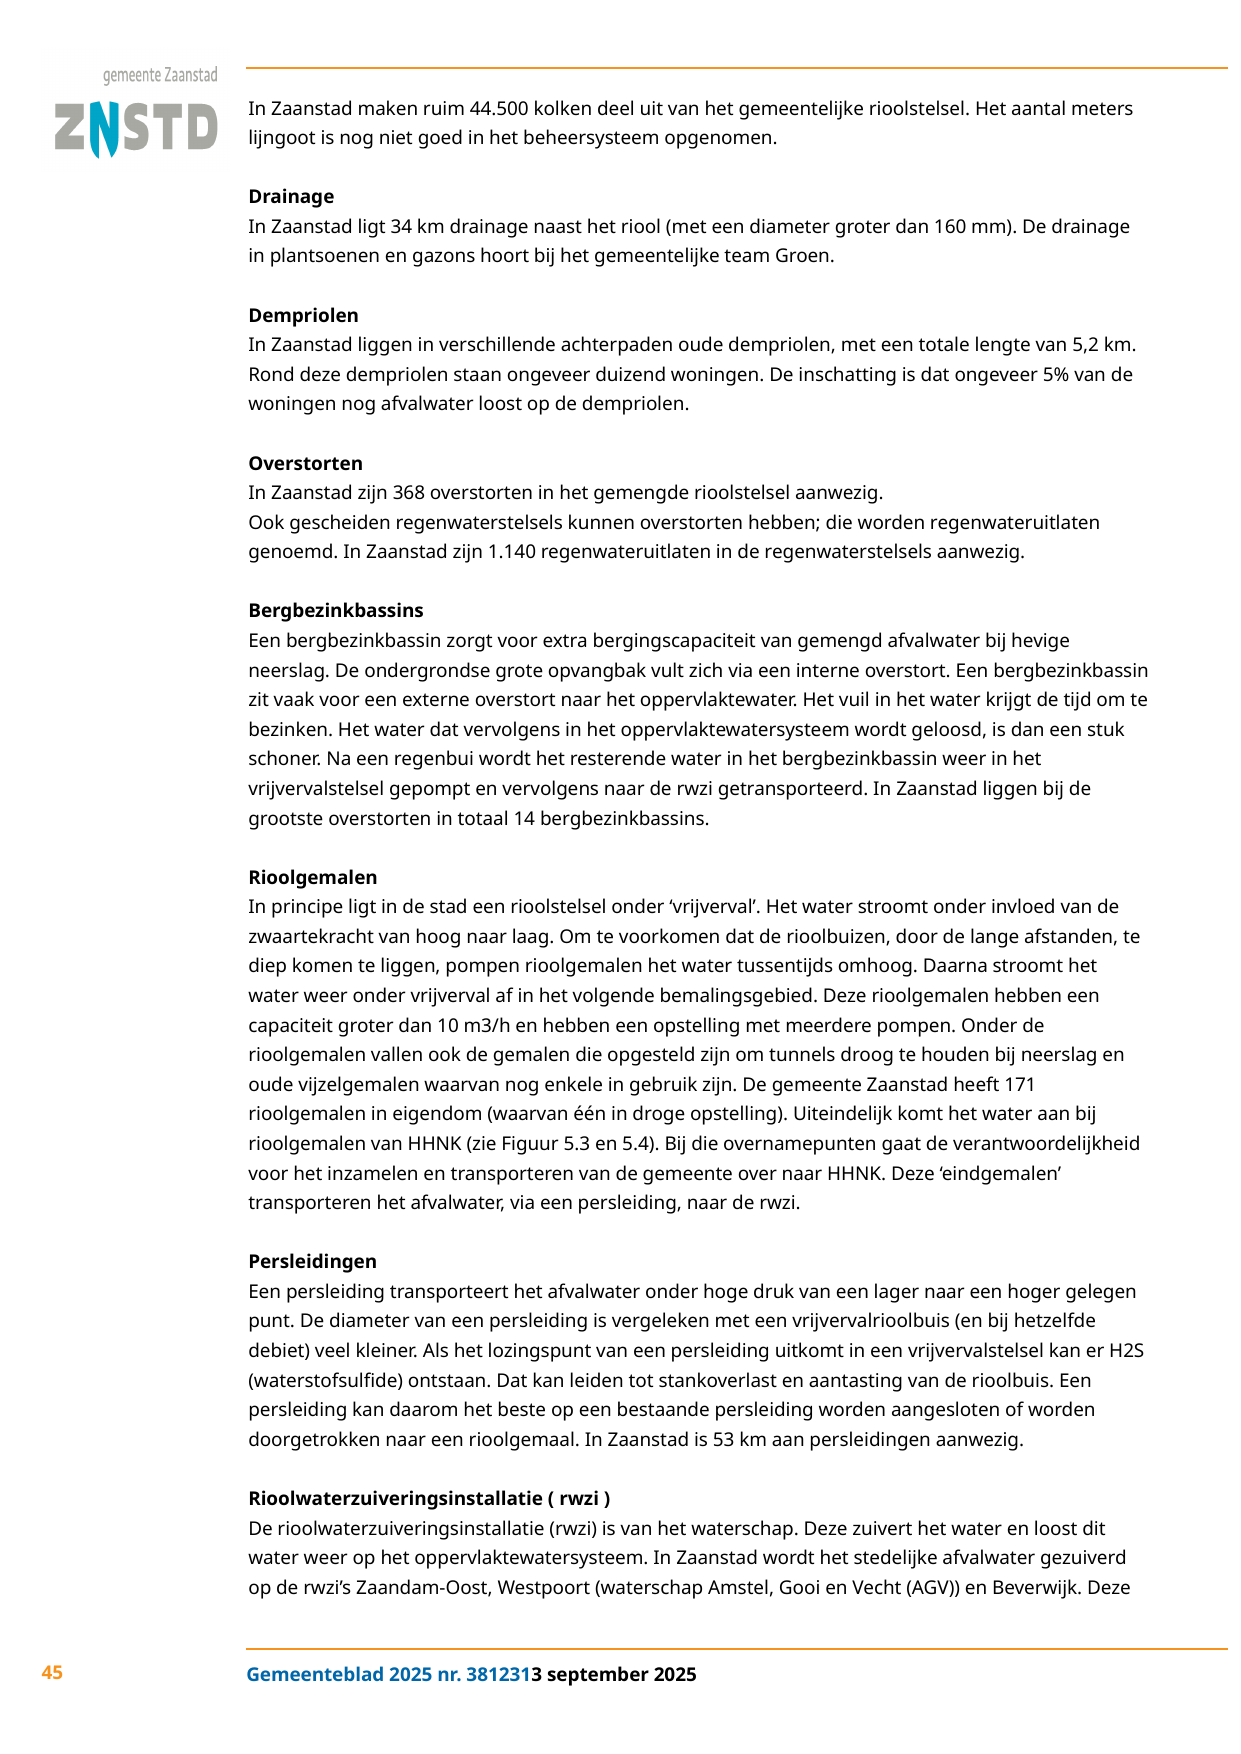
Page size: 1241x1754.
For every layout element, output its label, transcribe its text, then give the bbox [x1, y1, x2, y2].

text In Zaanstad ligt 34 km drainage naast het riool (met een diameter groter dan 160 mm). De drainage in plantsoenen en gazons hoort bij het gemeentelijke team Groen. [248, 213, 1152, 268]
text Bergbezinkbassins [248, 598, 1152, 623]
picture [41, 47, 231, 172]
text Drainage [248, 183, 1152, 209]
text Rioolgemalen [248, 864, 1152, 890]
text Rioolwaterzuiveringsinstallatie ( rwzi ) [248, 1485, 1152, 1511]
text Persleidingen [248, 1248, 1152, 1274]
text Ook gescheiden regenwaterstelsels kunnen overstorten hebben; die worden regenwateruitlaten genoemd. In Zaanstad zijn 1.140 regenwateruitlaten in de regenwaterstelsels aanwezig. [248, 509, 1152, 564]
text Een persleiding transporteert het afvalwater onder hoge druk van een lager naar een hoger gelegen punt. De diameter van een persleiding is vergeleken met een vrijvervalrioolbuis (en bij hetzelfde debiet) veel kleiner. Als het lozingspunt van een persleiding uitkomt in een vrijvervalstelsel kan er H2S (waterstofsulfide) ontstaan. Dat kan leiden tot stankoverlast en aantasting van de rioolbuis. Een persleiding kan daarom het beste op een bestaande persleiding worden aangesloten of worden doorgetrokken naar een rioolgemaal. In Zaanstad is 53 km aan persleidingen aanwezig. [248, 1278, 1152, 1452]
text Dempriolen [248, 302, 1152, 328]
text In Zaanstad zijn 368 overstorten in het gemengde rioolstelsel aanwezig. [248, 479, 1152, 505]
text Een bergbezinkbassin zorgt voor extra bergingscapaciteit van gemengd afvalwater bij hevige neerslag. De ondergrondse grote opvangbak vult zich via een interne overstort. Een bergbezinkbassin zit vaak voor een externe overstort naar het oppervlaktewater. Het vuil in het water krijgt de tijd om te bezinken. Het water dat vervolgens in het oppervlaktewatersysteem wordt geloosd, is dan een stuk schoner. Na een regenbui wordt het resterende water in het bergbezinkbassin weer in het vrijvervalstelsel gepompt en vervolgens naar de rwzi getransporteerd. In Zaanstad liggen bij de grootste overstorten in totaal 14 bergbezinkbassins. [248, 627, 1152, 831]
text In Zaanstad maken ruim 44.500 kolken deel uit van het gemeentelijke rioolstelsel. Het aantal meters lijngoot is nog niet goed in het beheersysteem opgenomen. [248, 95, 1152, 150]
text Overstorten [248, 450, 1152, 476]
text De rioolwaterzuiveringsinstallatie (rwzi) is van het waterschap. Deze zuivert het water en loost dit water weer op het oppervlaktewatersysteem. In Zaanstad wordt het stedelijke afvalwater gezuiverd op de rwzi’s Zaandam-Oost, Westpoort (waterschap Amstel, Gooi en Vecht (AGV)) en Beverwijk. Deze [248, 1515, 1152, 1600]
text In Zaanstad liggen in verschillende achterpaden oude dempriolen, met een totale lengte van 5,2 km. Rond deze dempriolen staan ongeveer duizend woningen. De inschatting is dat ongeveer 5% van de woningen nog afvalwater loost op de dempriolen. [248, 331, 1152, 416]
text In principe ligt in de stad een rioolstelsel onder ‘vrijverval’. Het water stroomt onder invloed van de zwaartekracht van hoog naar laag. Om te voorkomen dat de rioolbuizen, door de lange afstanden, te diep komen te liggen, pompen rioolgemalen het water tussentijds omhoog. Daarna stroomt het water weer onder vrijverval af in het volgende bemalingsgebied. Deze rioolgemalen hebben een capaciteit groter dan 10 m3/h en hebben een opstelling met meerdere pompen. Onder de rioolgemalen vallen ook de gemalen die opgesteld zijn om tunnels droog te houden bij neerslag en oude vijzelgemalen waarvan nog enkele in gebruik zijn. De gemeente Zaanstad heeft 171 rioolgemalen in eigendom (waarvan één in droge opstelling). Uiteindelijk komt het water aan bij rioolgemalen van HHNK (zie Figuur 5.3 en 5.4). Bij die overnamepunten gaat de verantwoordelijkheid voor het inzamelen en transporteren van de gemeente over naar HHNK. Deze ‘eindgemalen’ transporteren het afvalwater, via een persleiding, naar de rwzi. [248, 893, 1152, 1215]
